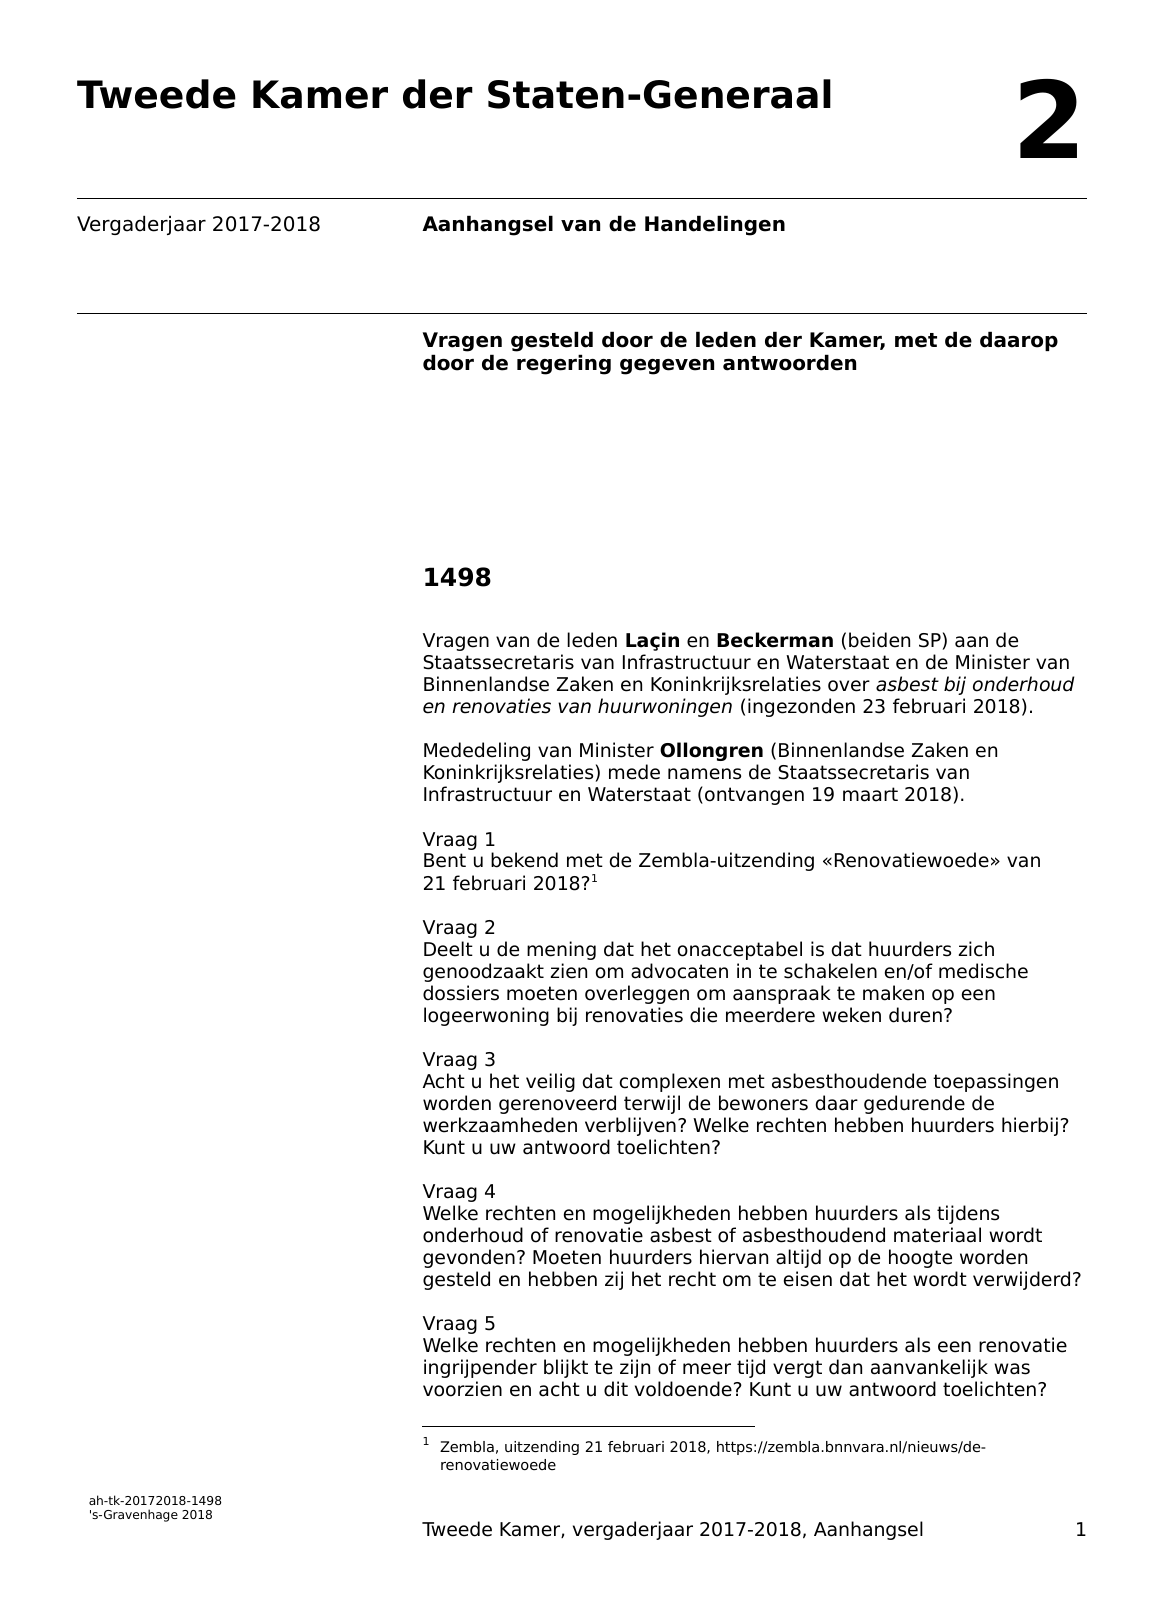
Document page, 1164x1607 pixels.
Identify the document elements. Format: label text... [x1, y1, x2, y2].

text Vragen van de leden Laçin en Beckerman (beiden SP) aan de Staatssecretaris van Infrastructuur en Waterstaat en de Minister van Binnenlandse Zaken en Koninkrijksrelaties over asbest bij onderhoud en renovaties van huurwoningen (ingezonden 23 februari 2018). [422, 630, 1087, 718]
text Vraag 4 [422, 1181, 1087, 1203]
text 's-Gravenhage 2018 [88, 1508, 323, 1522]
table_cell [77, 314, 422, 375]
table_header Tweede Kamer der Staten-Generaal [77, 59, 886, 198]
table_cell Vergaderjaar 2017-2018 [77, 199, 422, 313]
table_cell Vragen gesteld door de leden der Kamer, met de daarop door de regering gegeven antwoorden [422, 314, 1087, 375]
text Acht u het veilig dat complexen met asbesthoudende toepassingen worden gerenoveerd terwijl de bewoners daar gedurende de werkzaamheden verblijven? Welke rechten hebben huurders hierbij? Kunt u uw antwoord toelichten? [422, 1071, 1087, 1158]
text ah-tk-20172018-1498 [88, 1494, 323, 1508]
text Vraag 2 [422, 917, 1087, 938]
text 1498 [422, 563, 1087, 592]
text Deelt u de mening dat het onacceptabel is dat huurders zich genoodzaakt zien om advocaten in te schakelen en/of medische dossiers moeten overleggen om aanspraak te maken op een logeerwoning bij renovaties die meerdere weken duren? [422, 938, 1087, 1026]
text Mededeling van Minister Ollongren (Binnenlandse Zaken en Koninkrijksrelaties) mede namens de Staatssecretaris van Infrastructuur en Waterstaat (ontvangen 19 maart 2018). [422, 740, 1087, 806]
text Vraag 3 [422, 1049, 1087, 1071]
text Vraag 1 [422, 828, 1087, 850]
text Bent u bekend met de Zembla-uitzending «Renovatiewoede» van 21 februari 2018? [422, 850, 1087, 894]
text Welke rechten en mogelijkheden hebben huurders als tijdens onderhoud of renovatie asbest of asbesthoudend materiaal wordt gevonden? Moeten huurders hiervan altijd op de hoogte worden gesteld en hebben zij het recht om te eisen dat het wordt verwijderd? [422, 1203, 1087, 1291]
text Welke rechten en mogelijkheden hebben huurders als een renovatie ingrijpender blijkt te zijn of meer tijd vergt dan aanvankelijk was voorzien en acht u dit voldoende? Kunt u uw antwoord toelichten? [422, 1335, 1087, 1401]
text Vraag 5 [422, 1313, 1087, 1335]
table_header 2 [886, 59, 1087, 198]
text Zembla, uitzending 21 februari 2018, https://zembla.bnnvara.nl/nieuws/de-renovatiewoede [422, 1435, 1087, 1474]
table_cell Aanhangsel van de Handelingen [422, 199, 1087, 313]
